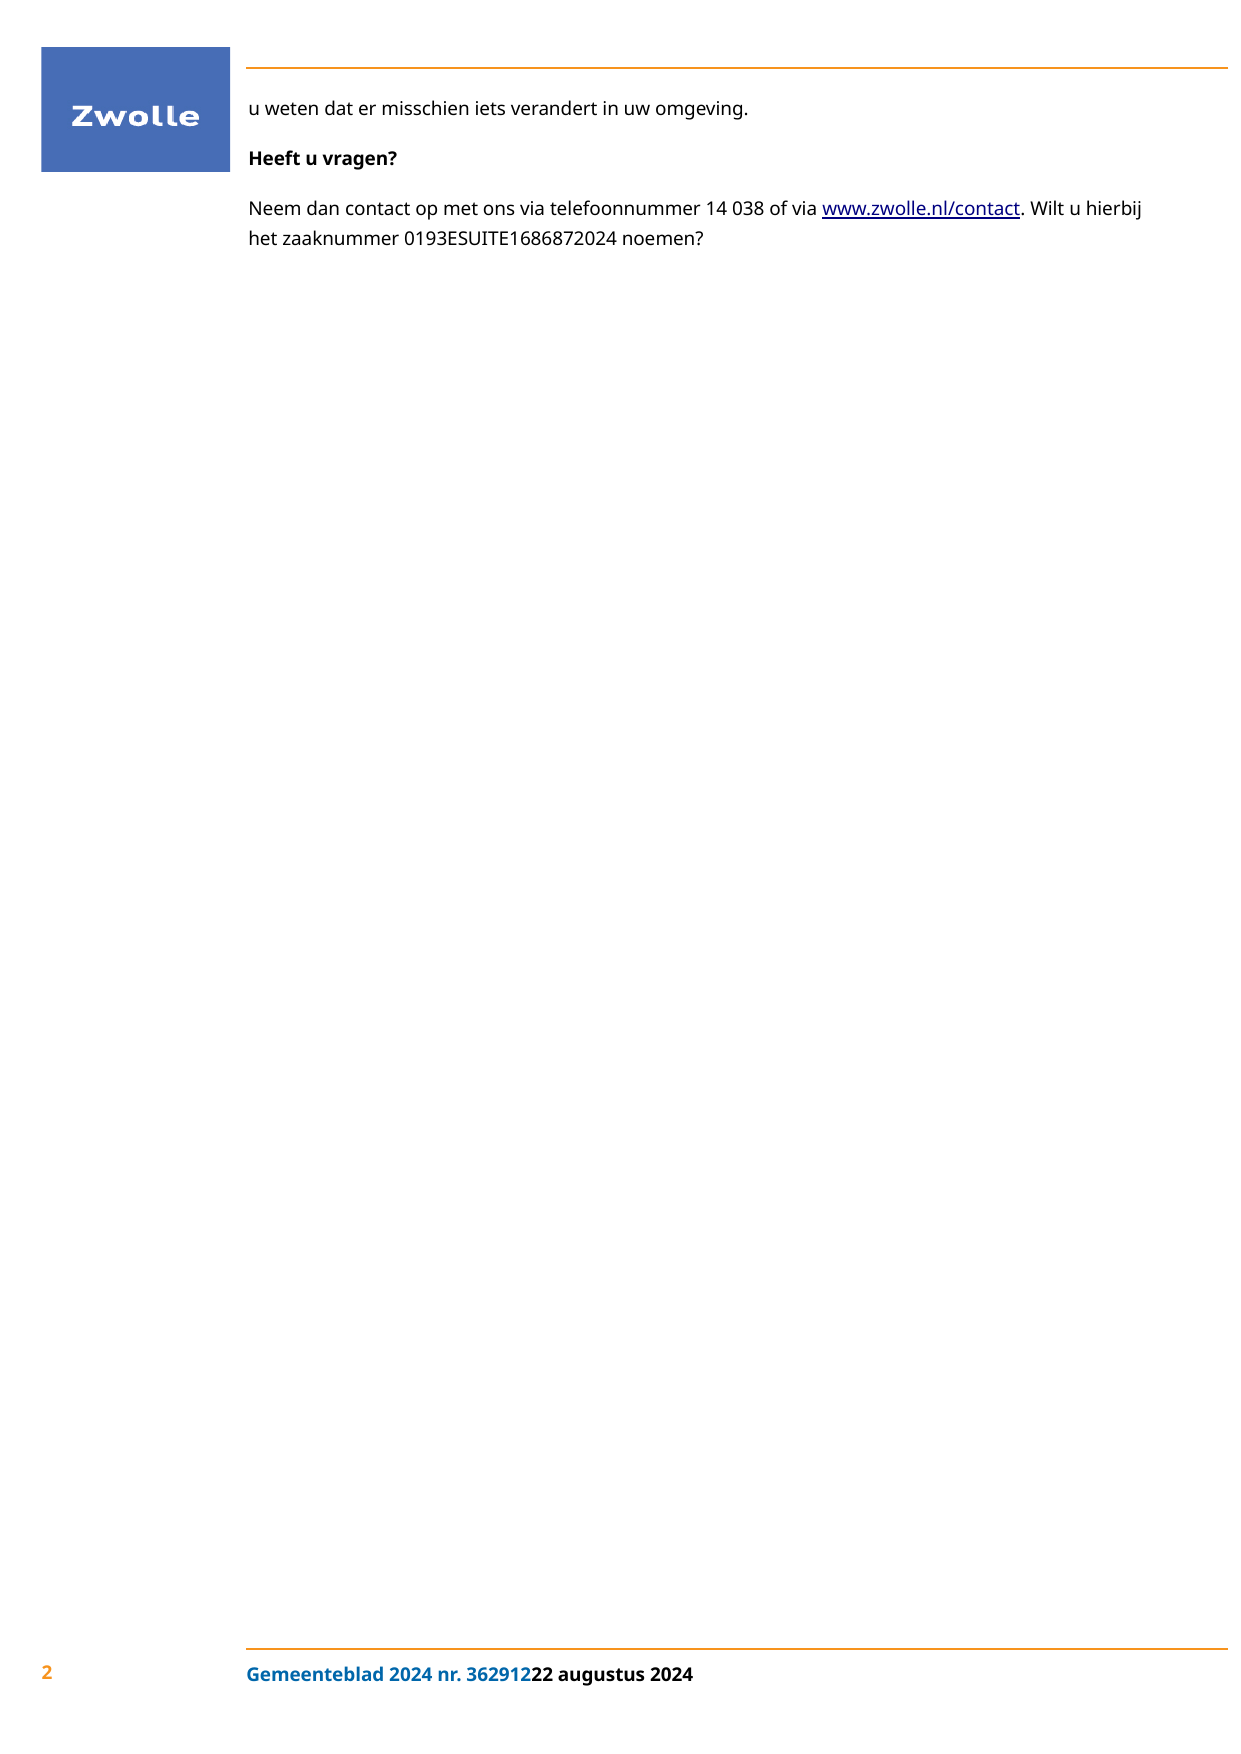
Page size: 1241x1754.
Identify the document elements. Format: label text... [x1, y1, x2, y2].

text Heeft u vragen? [248, 145, 1152, 171]
text u weten dat er misschien iets verandert in uw omgeving. [248, 95, 1152, 121]
picture [41, 47, 231, 172]
text Neem dan contact op met ons via telefoonnummer 14 038 of via www.zwolle.nl/contact. Wilt u hierbij het zaaknummer 0193ESUITE1686872024 noemen? [248, 196, 1152, 251]
